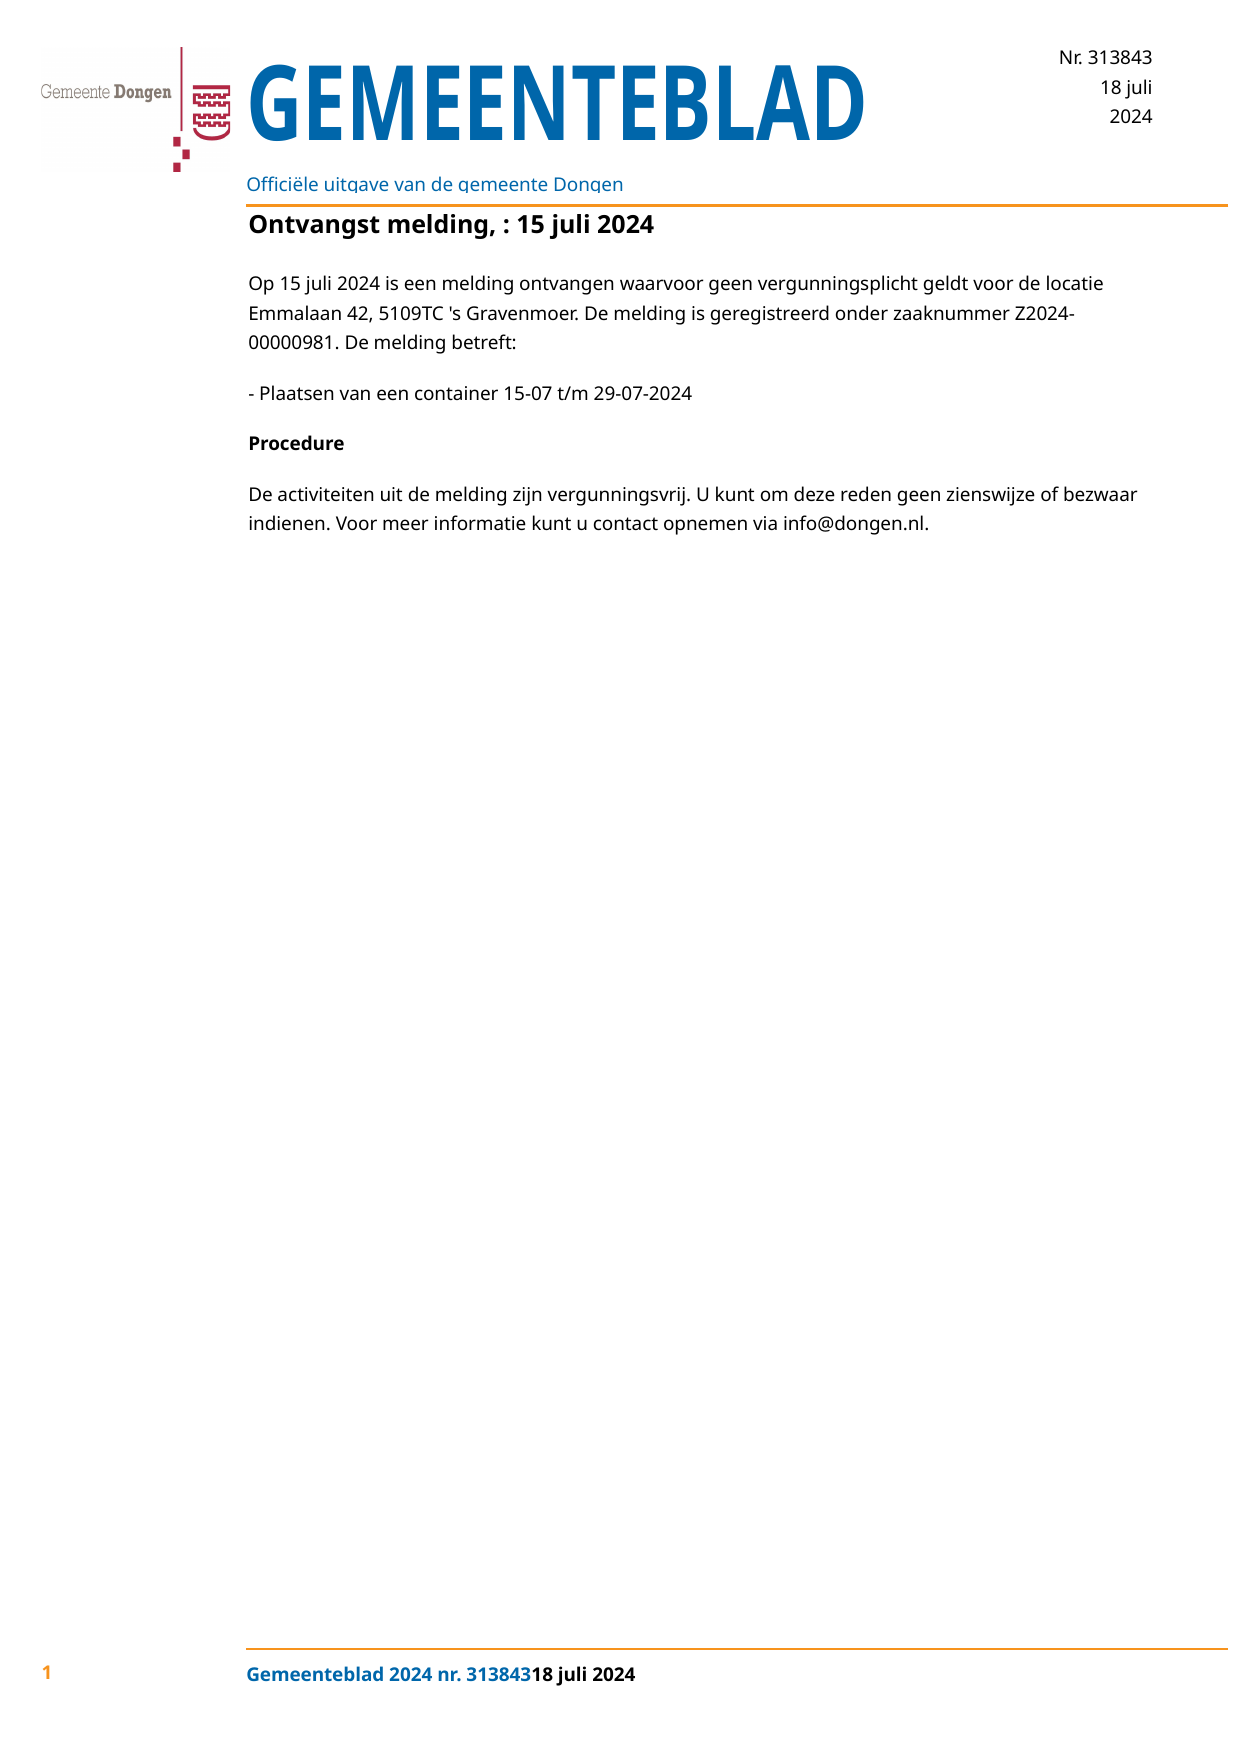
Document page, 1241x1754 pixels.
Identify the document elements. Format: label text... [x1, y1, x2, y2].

text Op 15 juli 2024 is een melding ontvangen waarvoor geen vergunningsplicht geldt voor de locatie Emmalaan 42, 5109TC 's Gravenmoer. De melding is geregistreerd onder zaaknummer Z2024-00000981. De melding betreft: [248, 270, 1152, 355]
text - Plaatsen van een container 15-07 t/m 29-07-2024 [248, 380, 1152, 406]
text Ontvangst melding, : 15 juli 2024 [248, 207, 1152, 241]
text De activiteiten uit de melding zijn vergunningsvrij. U kunt om deze reden geen zienswijze of bezwaar indienen. Voor meer informatie kunt u contact opnemen via info@dongen.nl. [248, 481, 1152, 536]
picture [41, 47, 231, 172]
text Procedure [248, 430, 1152, 456]
